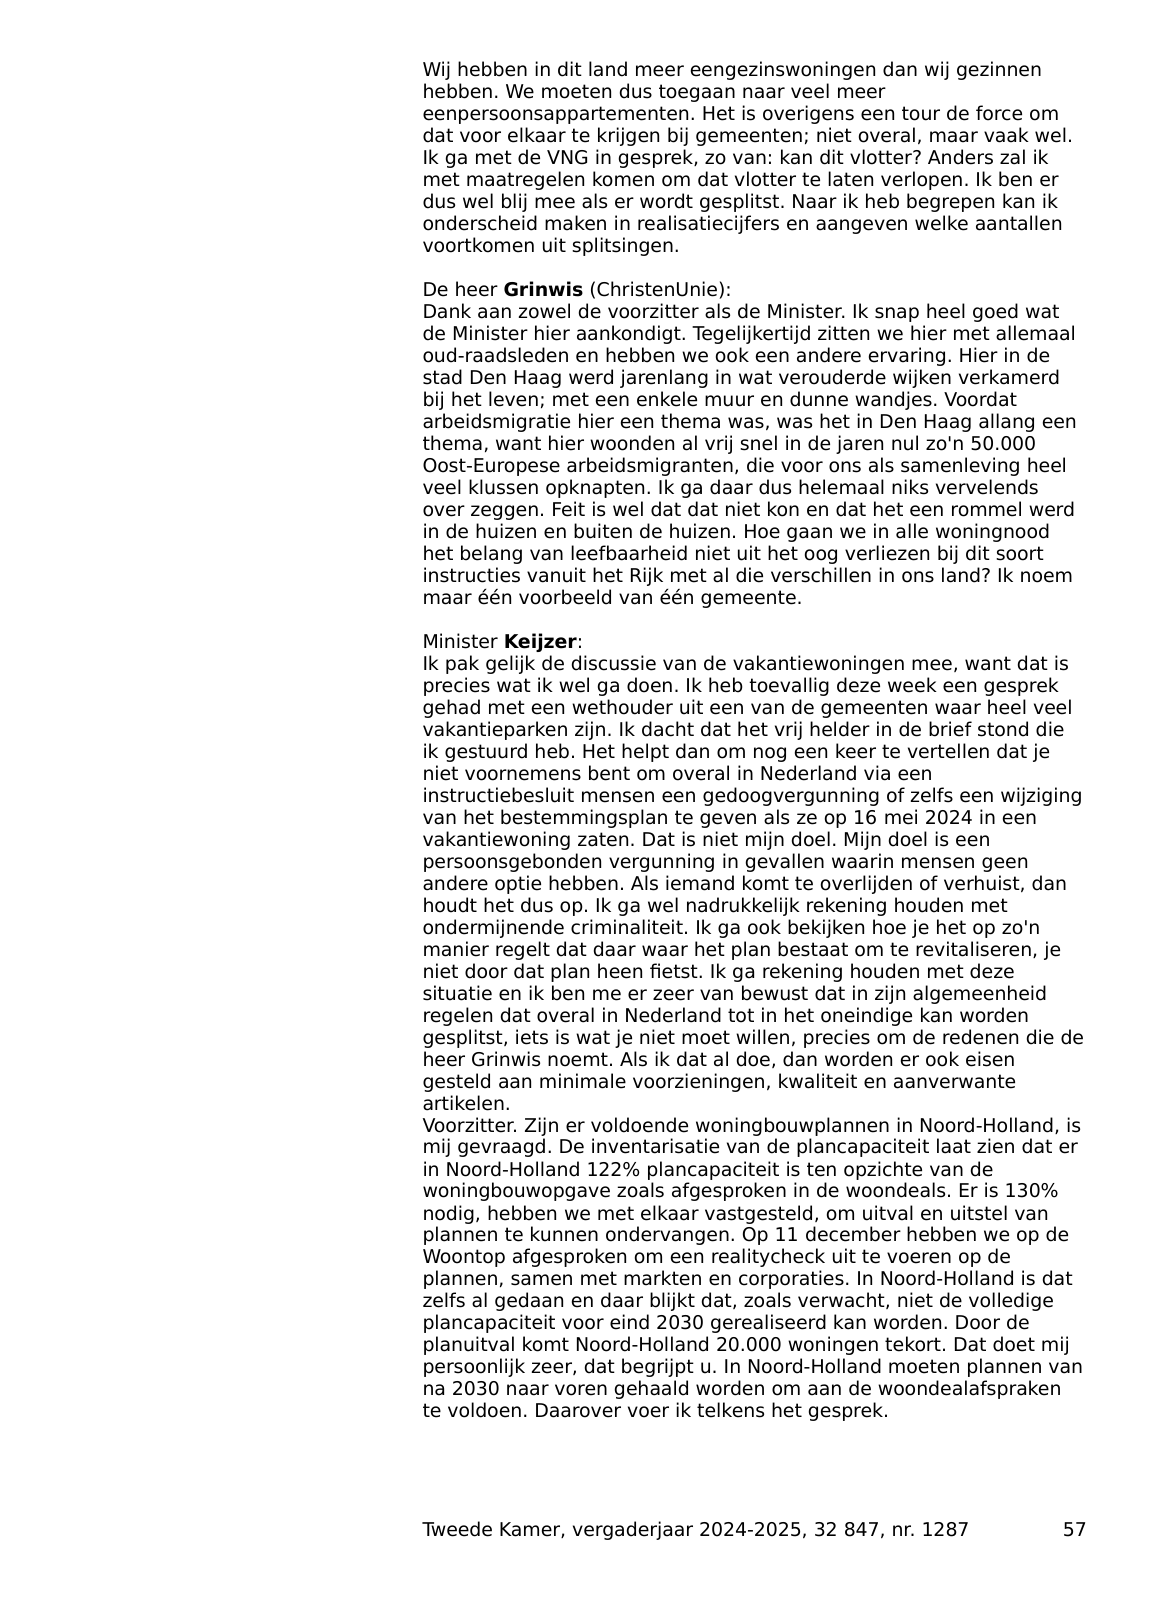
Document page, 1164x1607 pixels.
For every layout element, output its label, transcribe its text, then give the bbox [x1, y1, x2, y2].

text Ik pak gelijk de discussie van de vakantiewoningen mee, want dat is precies wat ik wel ga doen. Ik heb toevallig deze week een gesprek gehad met een wethouder uit een van de gemeenten waar heel veel vakantieparken zijn. Ik dacht dat het vrij helder in de brief stond die ik gestuurd heb. Het helpt dan om nog een keer te vertellen dat je niet voornemens bent om overal in Nederland via een instructiebesluit mensen een gedoogvergunning of zelfs een wijziging van het bestemmingsplan te geven als ze op 16 mei 2024 in een vakantiewoning zaten. Dat is niet mijn doel. Mijn doel is een persoonsgebonden vergunning in gevallen waarin mensen geen andere optie hebben. Als iemand komt te overlijden of verhuist, dan houdt het dus op. Ik ga wel nadrukkelijk rekening houden met ondermijnende criminaliteit. Ik ga ook bekijken hoe je het op zo'n manier regelt dat daar waar het plan bestaat om te revitaliseren, je niet door dat plan heen fietst. Ik ga rekening houden met deze situatie en ik ben me er zeer van bewust dat in zijn algemeenheid regelen dat overal in Nederland tot in het oneindige kan worden gesplitst, iets is wat je niet moet willen, precies om de redenen die de heer Grinwis noemt. Als ik dat al doe, dan worden er ook eisen gesteld aan minimale voorzieningen, kwaliteit en aanverwante artikelen. [422, 653, 1087, 1114]
text Voorzitter. Zijn er voldoende woningbouwplannen in Noord-Holland, is mij gevraagd. De inventarisatie van de plancapaciteit laat zien dat er in Noord-Holland 122% plancapaciteit is ten opzichte van de woningbouwopgave zoals afgesproken in de woondeals. Er is 130% nodig, hebben we met elkaar vastgesteld, om uitval en uitstel van plannen te kunnen ondervangen. Op 11 december hebben we op de Woontop afgesproken om een realitycheck uit te voeren op de plannen, samen met markten en corporaties. In Noord-Holland is dat zelfs al gedaan en daar blijkt dat, zoals verwacht, niet de volledige plancapaciteit voor eind 2030 gerealiseerd kan worden. Door de planuitval komt Noord-Holland 20.000 woningen tekort. Dat doet mij persoonlijk zeer, dat begrijpt u. In Noord-Holland moeten plannen van na 2030 naar voren gehaald worden om aan de woondealafspraken te voldoen. Daarover voer ik telkens het gesprek. [422, 1114, 1087, 1422]
text Wij hebben in dit land meer eengezinswoningen dan wij gezinnen hebben. We moeten dus toegaan naar veel meer eenpersoonsappartementen. Het is overigens een tour de force om dat voor elkaar te krijgen bij gemeenten; niet overal, maar vaak wel. Ik ga met de VNG in gesprek, zo van: kan dit vlotter? Anders zal ik met maatregelen komen om dat vlotter te laten verlopen. Ik ben er dus wel blij mee als er wordt gesplitst. Naar ik heb begrepen kan ik onderscheid maken in realisatiecijfers en aangeven welke aantallen voortkomen uit splitsingen. [422, 59, 1087, 257]
text Dank aan zowel de voorzitter als de Minister. Ik snap heel goed wat de Minister hier aankondigt. Tegelijkertijd zitten we hier met allemaal oud-raadsleden en hebben we ook een andere ervaring. Hier in de stad Den Haag werd jarenlang in wat verouderde wijken verkamerd bij het leven; met een enkele muur en dunne wandjes. Voordat arbeidsmigratie hier een thema was, was het in Den Haag allang een thema, want hier woonden al vrij snel in de jaren nul zo'n 50.000 Oost-Europese arbeidsmigranten, die voor ons als samenleving heel veel klussen opknapten. Ik ga daar dus helemaal niks vervelends over zeggen. Feit is wel dat dat niet kon en dat het een rommel werd in de huizen en buiten de huizen. Hoe gaan we in alle woningnood het belang van leefbaarheid niet uit het oog verliezen bij dit soort instructies vanuit het Rijk met al die verschillen in ons land? Ik noem maar één voorbeeld van één gemeente. [422, 301, 1087, 609]
text De heer Grinwis (ChristenUnie): [422, 279, 1087, 301]
text Minister Keijzer: [422, 631, 1087, 653]
